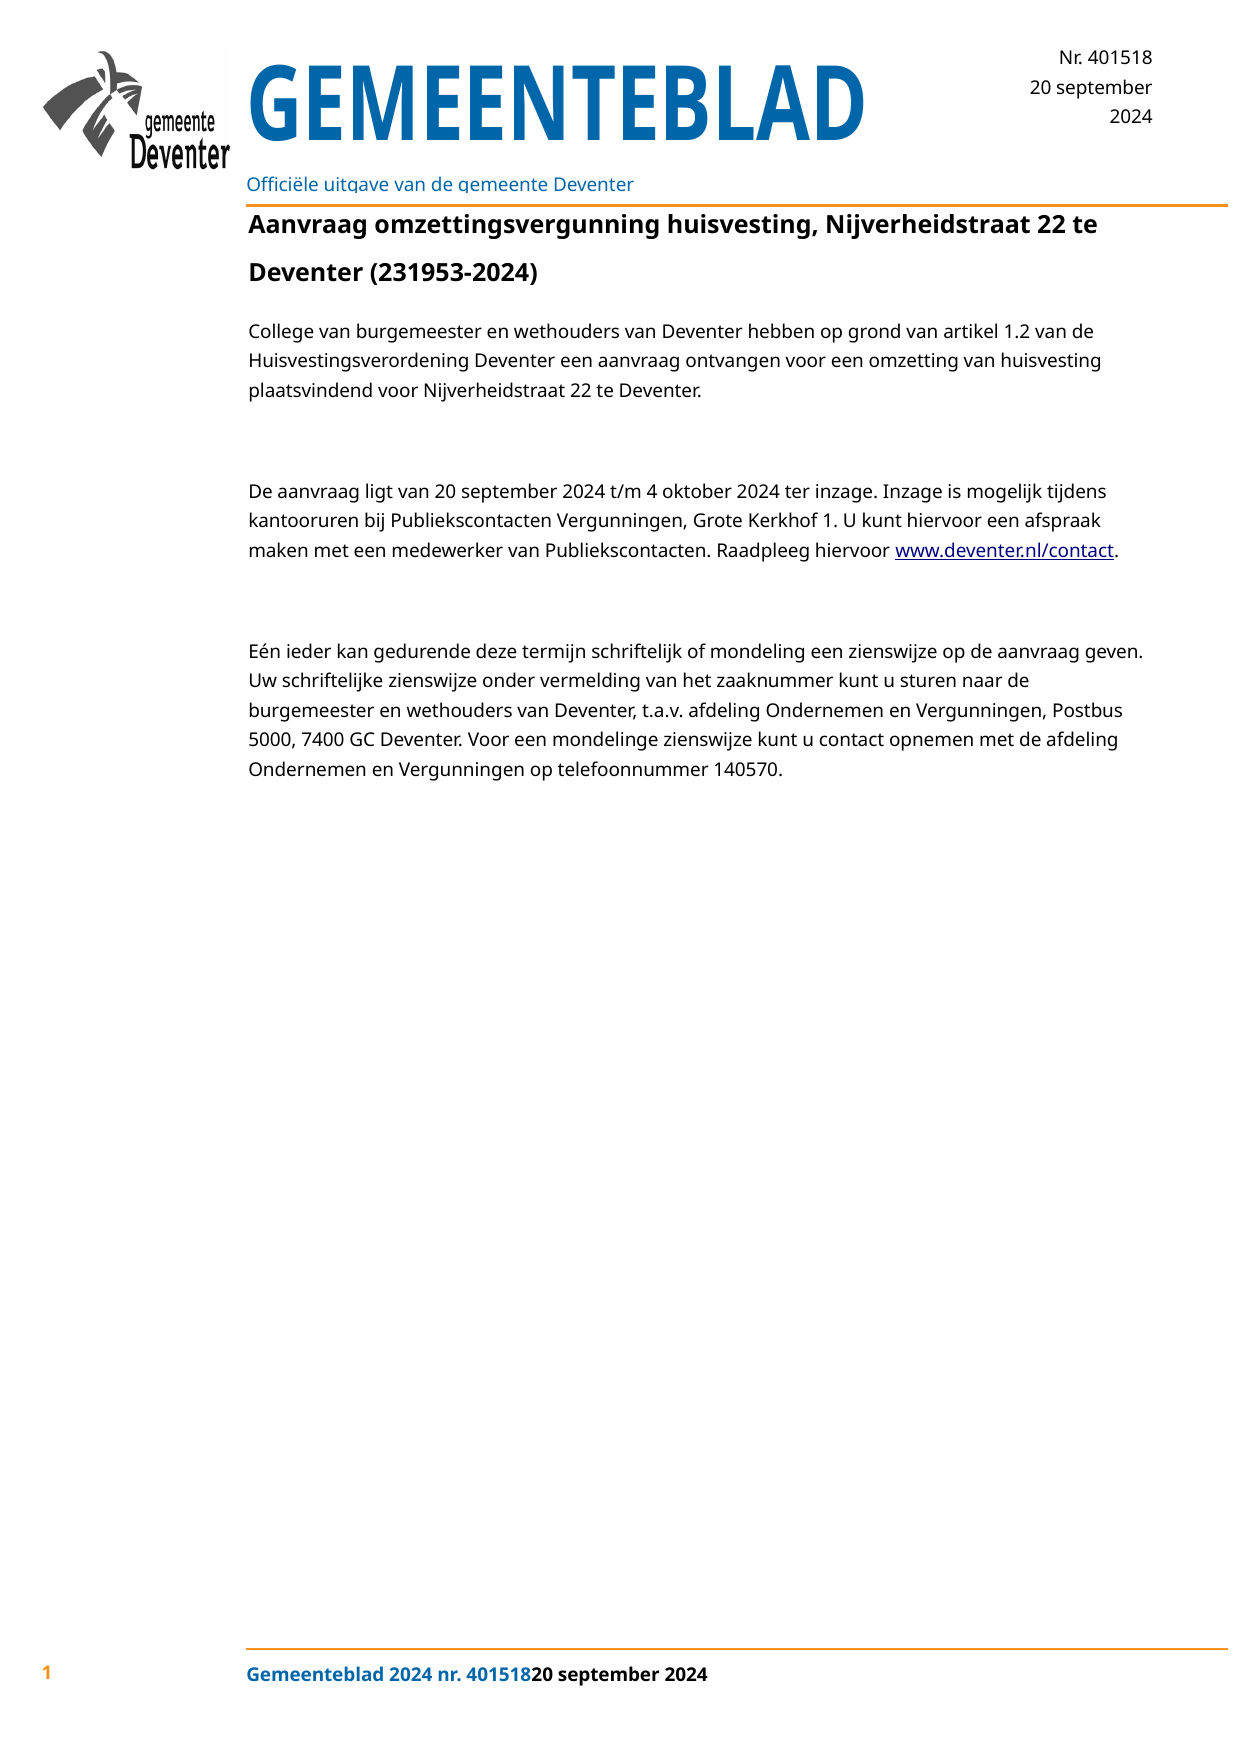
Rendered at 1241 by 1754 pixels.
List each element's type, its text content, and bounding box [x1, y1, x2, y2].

picture [41, 47, 231, 172]
text College van burgemeester en wethouders van Deventer hebben op grond van artikel 1.2 van de Huisvestingsverordening Deventer een aanvraag ontvangen voor een omzetting van huisvesting plaatsvindend voor Nijverheidstraat 22 te Deventer. [248, 318, 1152, 403]
text De aanvraag ligt van 20 september 2024 t/m 4 oktober 2024 ter inzage. Inzage is mogelijk tijdens kantooruren bij Publiekscontacten Vergunningen, Grote Kerkhof 1. U kunt hiervoor een afspraak maken met een medewerker van Publiekscontacten. Raadpleeg hiervoor www.deventer.nl/contact. [248, 478, 1152, 563]
text Eén ieder kan gedurende deze termijn schriftelijk of mondeling een zienswijze op de aanvraag geven. Uw schriftelijke zienswijze onder vermelding van het zaaknummer kunt u sturen naar de burgemeester en wethouders van Deventer, t.a.v. afdeling Ondernemen en Vergunningen, Postbus 5000, 7400 GC Deventer. Voor een mondelinge zienswijze kunt u contact opnemen met de afdeling Ondernemen en Vergunningen op telefoonnummer 140570. [248, 638, 1152, 782]
text Aanvraag omzettingsvergunning huisvesting, Nijverheidstraat 22 te Deventer (231953-2024) [248, 207, 1152, 288]
